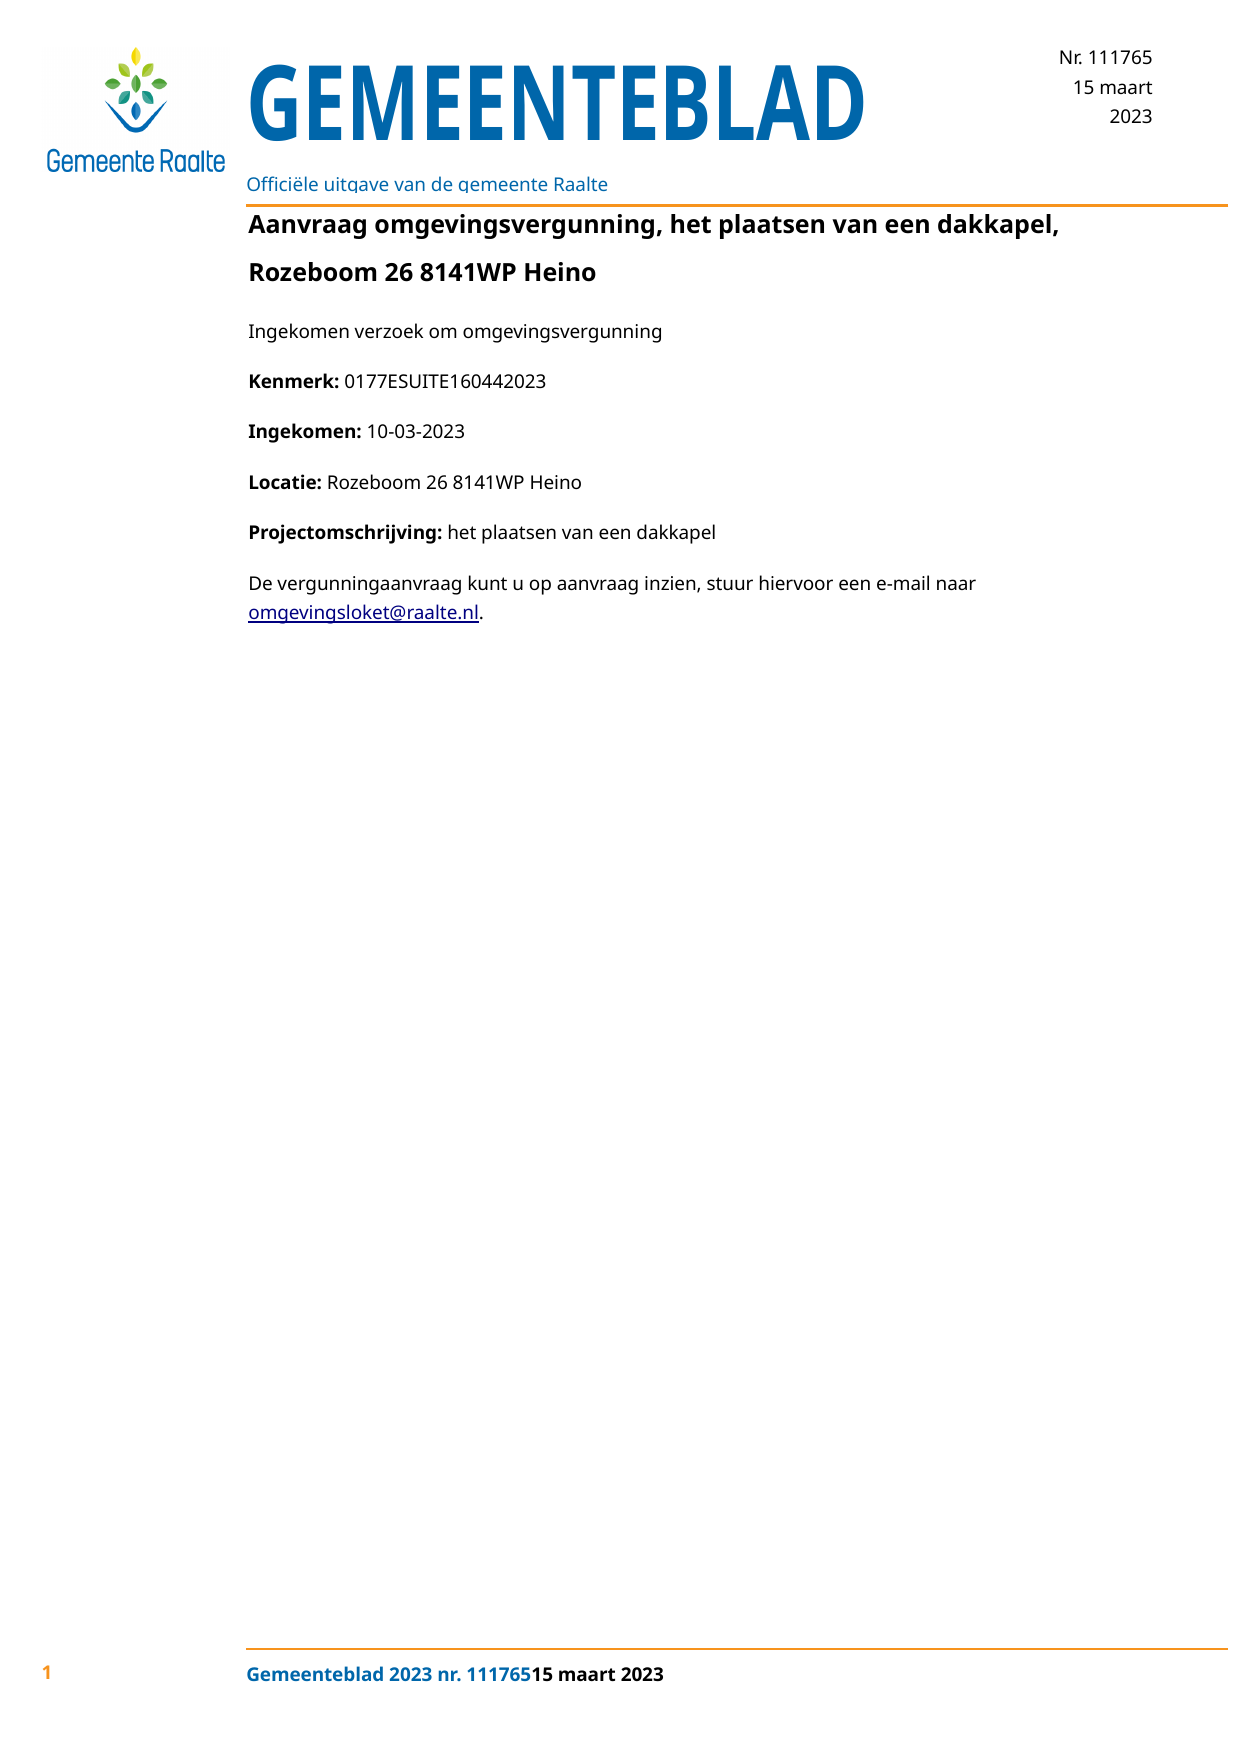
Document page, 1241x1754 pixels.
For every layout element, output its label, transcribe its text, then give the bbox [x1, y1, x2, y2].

text Locatie: Rozeboom 26 8141WP Heino [248, 469, 1152, 495]
picture [41, 47, 231, 172]
text De vergunningaanvraag kunt u op aanvraag inzien, stuur hiervoor een e-mail naar omgevingsloket@raalte.nl. [248, 570, 1152, 625]
text Ingekomen: 10-03-2023 [248, 419, 1152, 444]
text Aanvraag omgevingsvergunning, het plaatsen van een dakkapel, Rozeboom 26 8141WP Heino [248, 207, 1152, 288]
text Projectomschrijving: het plaatsen van een dakkapel [248, 519, 1152, 545]
text Kenmerk: 0177ESUITE160442023 [248, 368, 1152, 394]
text Ingekomen verzoek om omgevingsvergunning [248, 318, 1152, 344]
